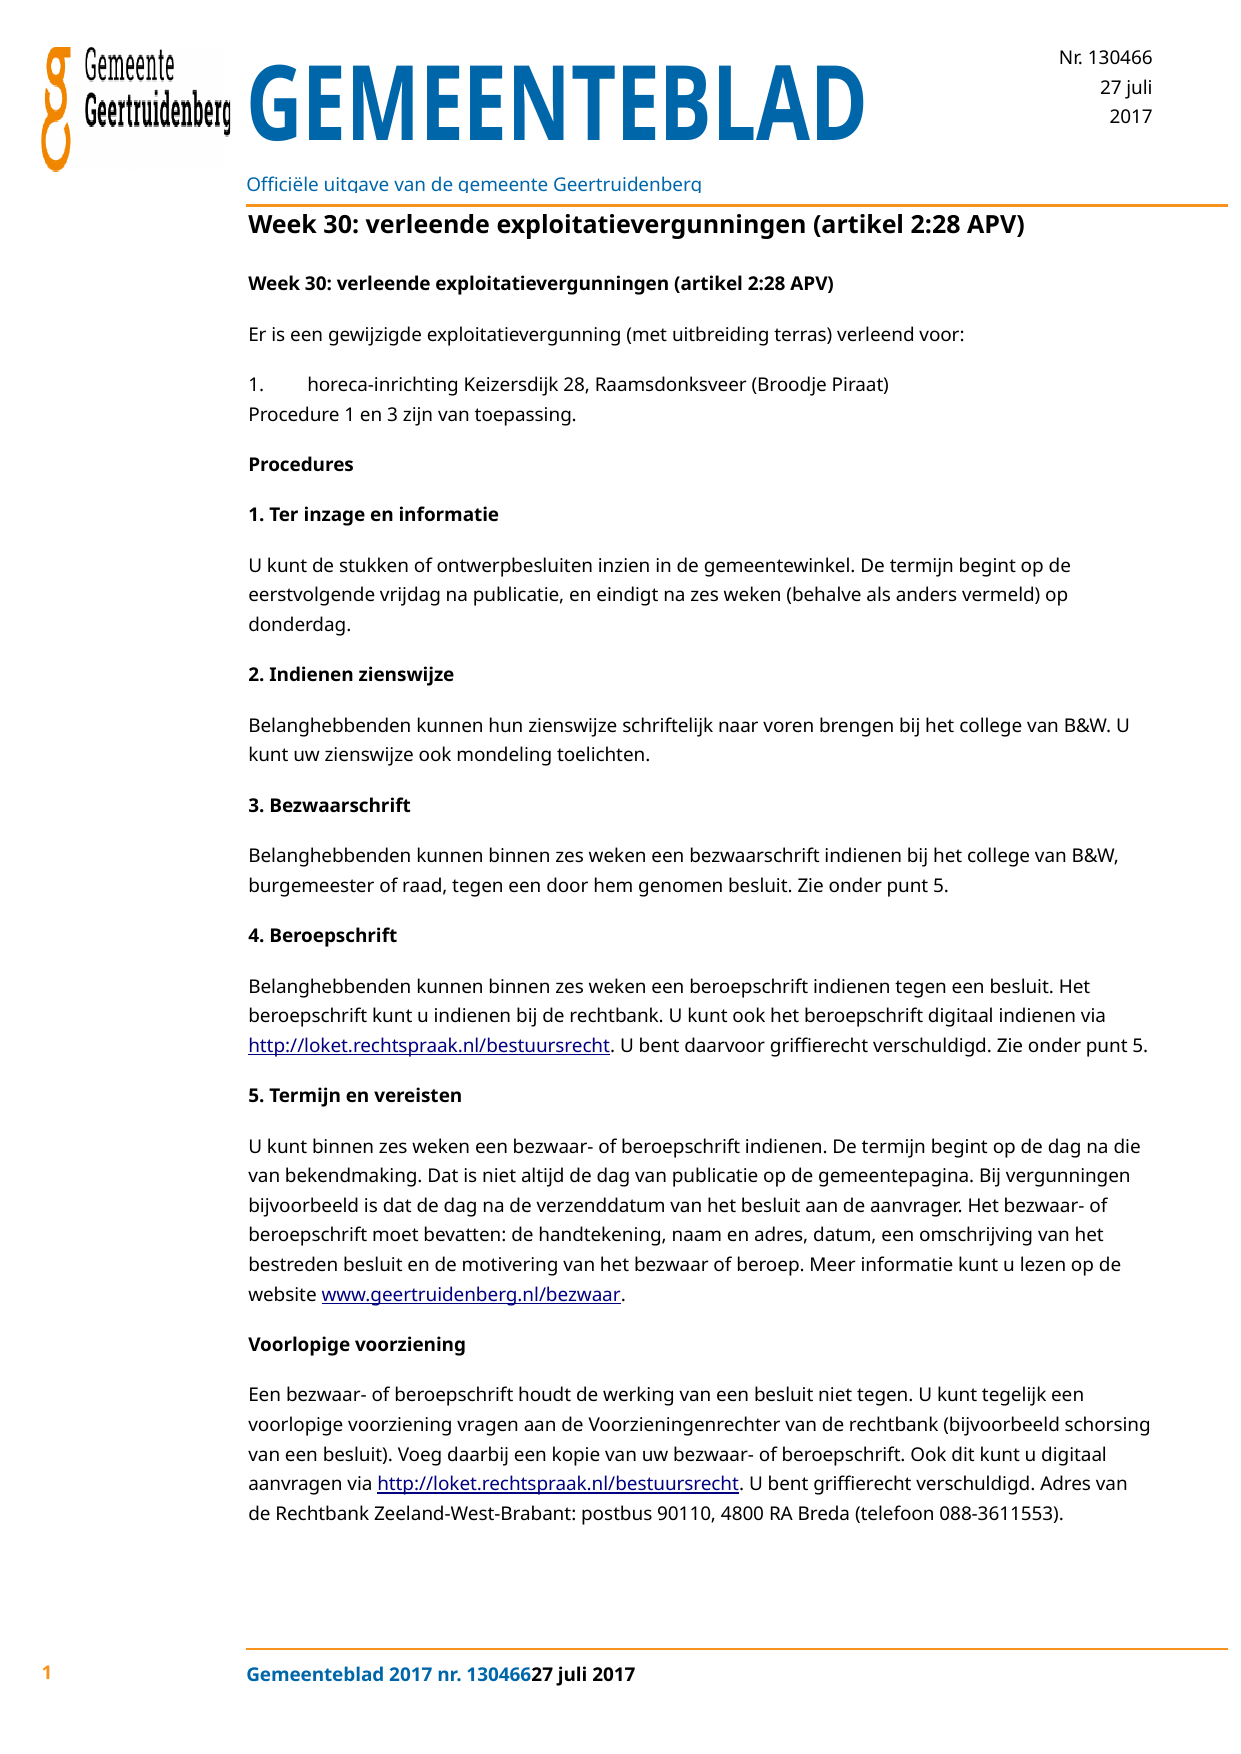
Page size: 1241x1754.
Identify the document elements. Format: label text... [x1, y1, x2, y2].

text 4. Beroepschrift [248, 922, 1152, 948]
list horeca-inrichting Keizersdijk 28, Raamsdonksveer (Broodje Piraat) [248, 371, 1152, 397]
text U kunt binnen zes weken een bezwaar- of beroepschrift indienen. De termijn begint op de dag na die van bekendmaking. Dat is niet altijd de dag van publicatie op de gemeentepagina. Bij vergunningen bijvoorbeeld is dat de dag na de verzenddatum van het besluit aan de aanvrager. Het bezwaar- of beroepschrift moet bevatten: de handtekening, naam en adres, datum, een omschrijving van het bestreden besluit en de motivering van het bezwaar of beroep. Meer informatie kunt u lezen op de website www.geertruidenberg.nl/bezwaar. [248, 1133, 1152, 1306]
text 5. Termijn en vereisten [248, 1082, 1152, 1108]
text Week 30: verleende exploitatievergunningen (artikel 2:28 APV) [248, 270, 1152, 296]
text Belanghebbenden kunnen binnen zes weken een bezwaarschrift indienen bij het college van B&W, burgemeester of raad, tegen een door hem genomen besluit. Zie onder punt 5. [248, 842, 1152, 898]
text U kunt de stukken of ontwerpbesluiten inzien in de gemeentewinkel. De termijn begint op de eerstvolgende vrijdag na publicatie, en eindigt na zes weken (behalve als anders vermeld) op donderdag. [248, 552, 1152, 637]
text Belanghebbenden kunnen hun zienswijze schriftelijk naar voren brengen bij het college van B&W. U kunt uw zienswijze ook mondeling toelichten. [248, 712, 1152, 767]
text Een bezwaar- of beroepschrift houdt de werking van een besluit niet tegen. U kunt tegelijk een voorlopige voorziening vragen aan de Voorzieningenrechter van de rechtbank (bijvoorbeeld schorsing van een besluit). Voeg daarbij een kopie van uw bezwaar- of beroepschrift. Ook dit kunt u digitaal aanvragen via http://loket.rechtspraak.nl/bestuursrecht. U bent griffierecht verschuldigd. Adres van de Rechtbank Zeeland-West-Brabant: postbus 90110, 4800 RA Breda (telefoon 088-3611553). [248, 1382, 1152, 1526]
text Procedure 1 en 3 zijn van toepassing. [248, 401, 1152, 426]
text 3. Bezwaarschrift [248, 792, 1152, 818]
text Er is een gewijzigde exploitatievergunning (met uitbreiding terras) verleend voor: [248, 321, 1152, 346]
text Voorlopige voorziening [248, 1331, 1152, 1357]
text Belanghebbenden kunnen binnen zes weken een beroepschrift indienen tegen een besluit. Het beroepschrift kunt u indienen bij de rechtbank. U kunt ook het beroepschrift digitaal indienen via http://loket.rechtspraak.nl/bestuursrecht. U bent daarvoor griffierecht verschuldigd. Zie onder punt 5. [248, 973, 1152, 1058]
text Procedures [248, 451, 1152, 477]
picture [41, 47, 231, 172]
text 1. Ter inzage en informatie [248, 502, 1152, 527]
text 2. Indienen zienswijze [248, 662, 1152, 687]
text Week 30: verleende exploitatievergunningen (artikel 2:28 APV) [248, 207, 1152, 241]
